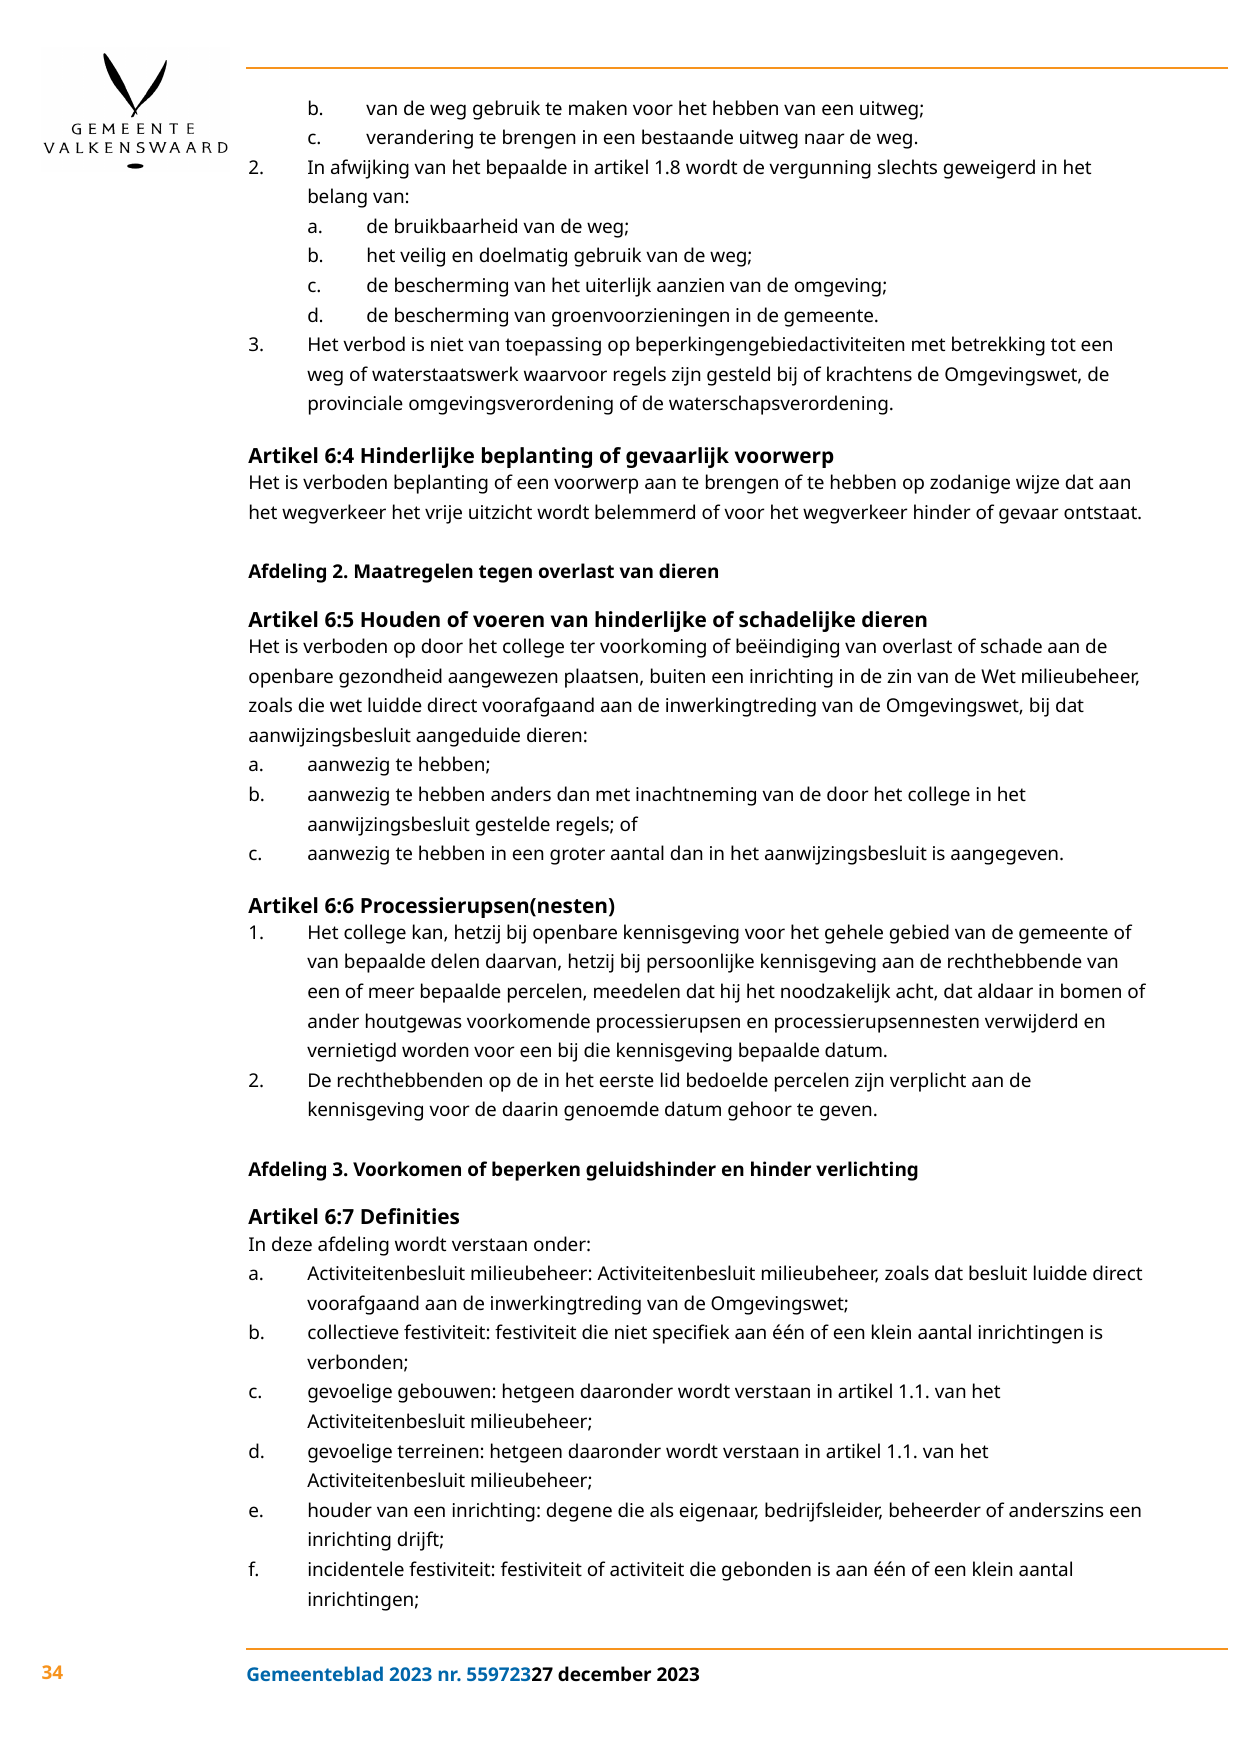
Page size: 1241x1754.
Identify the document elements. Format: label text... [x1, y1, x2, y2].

list In afwijking van het bepaalde in artikel 1.8 wordt de vergunning slechts geweigerd in het belang van: [248, 154, 1152, 209]
list het veilig en doelmatig gebruik van de weg; [307, 243, 1152, 268]
text In deze afdeling wordt verstaan onder: [248, 1231, 1152, 1257]
text Afdeling 2. Maatregelen tegen overlast van dieren [248, 558, 1152, 584]
list Het college kan, hetzij bij openbare kennisgeving voor het gehele gebied van de gemeente of van bepaalde delen daarvan, hetzij bij persoonlijke kennisgeving aan de rechthebbende van een of meer bepaalde percelen, meedelen dat hij het noodzakelijk acht, dat aldaar in bomen of ander houtgewas voorkomende processierupsen en processierupsennesten verwijderd en vernietigd worden voor een bij die kennisgeving bepaalde datum. [248, 919, 1152, 1063]
list aanwezig te hebben in een groter aantal dan in het aanwijzingsbesluit is aangegeven. [248, 840, 1152, 866]
list houder van een inrichting: degene die als eigenaar, bedrijfsleider, beheerder of anderszins een inrichting drijft; [248, 1497, 1152, 1552]
list De rechthebbenden op de in het eerste lid bedoelde percelen zijn verplicht aan de kennisgeving voor de daarin genoemde datum gehoor te geven. [248, 1067, 1152, 1122]
list gevoelige gebouwen: hetgeen daaronder wordt verstaan in artikel 1.1. van het Activiteitenbesluit milieubeheer; [248, 1379, 1152, 1434]
picture [41, 47, 231, 172]
list Activiteitenbesluit milieubeheer: Activiteitenbesluit milieubeheer, zoals dat besluit luidde direct voorafgaand aan de inwerkingtreding van de Omgevingswet; [248, 1260, 1152, 1316]
text Het is verboden op door het college ter voorkoming of beëindiging van overlast of schade aan de openbare gezondheid aangewezen plaatsen, buiten een inrichting in de zin van de Wet milieubeheer, zoals die wet luidde direct voorafgaand aan de inwerkingtreding van de Omgevingswet, bij dat aanwijzingsbesluit aangeduide dieren: [248, 633, 1152, 748]
list aanwezig te hebben; [248, 752, 1152, 777]
list verandering te brengen in een bestaande uitweg naar de weg. [307, 124, 1152, 150]
list de bruikbaarheid van de weg; [307, 213, 1152, 239]
list van de weg gebruik te maken voor het hebben van een uitweg; [307, 95, 1152, 121]
list aanwezig te hebben anders dan met inachtneming van de door het college in het aanwijzingsbesluit gestelde regels; of [248, 781, 1152, 836]
list incidentele festiviteit: festiviteit of activiteit die gebonden is aan één of een klein aantal inrichtingen; [248, 1556, 1152, 1612]
list de bescherming van het uiterlijk aanzien van de omgeving; [307, 272, 1152, 298]
text Artikel 6:6 Processierupsen(nesten) [248, 891, 1152, 919]
list de bescherming van groenvoorzieningen in de gemeente. [307, 302, 1152, 328]
text Afdeling 3. Voorkomen of beperken geluidshinder en hinder verlichting [248, 1156, 1152, 1182]
list Het verbod is niet van toepassing op beperkingengebiedactiviteiten met betrekking tot een weg of waterstaatswerk waarvoor regels zijn gesteld bij of krachtens de Omgevingswet, de provinciale omgevingsverordening of de waterschapsverordening. [248, 331, 1152, 416]
text Artikel 6:7 Definities [248, 1202, 1152, 1231]
text Artikel 6:4 Hinderlijke beplanting of gevaarlijk voorwerp [248, 441, 1152, 469]
list collectieve festiviteit: festiviteit die niet specifiek aan één of een klein aantal inrichtingen is verbonden; [248, 1319, 1152, 1375]
list gevoelige terreinen: hetgeen daaronder wordt verstaan in artikel 1.1. van het Activiteitenbesluit milieubeheer; [248, 1438, 1152, 1493]
text Het is verboden beplanting of een voorwerp aan te brengen of te hebben op zodanige wijze dat aan het wegverkeer het vrije uitzicht wordt belemmerd of voor het wegverkeer hinder of gevaar ontstaat. [248, 469, 1152, 525]
text Artikel 6:5 Houden of voeren van hinderlijke of schadelijke dieren [248, 605, 1152, 633]
